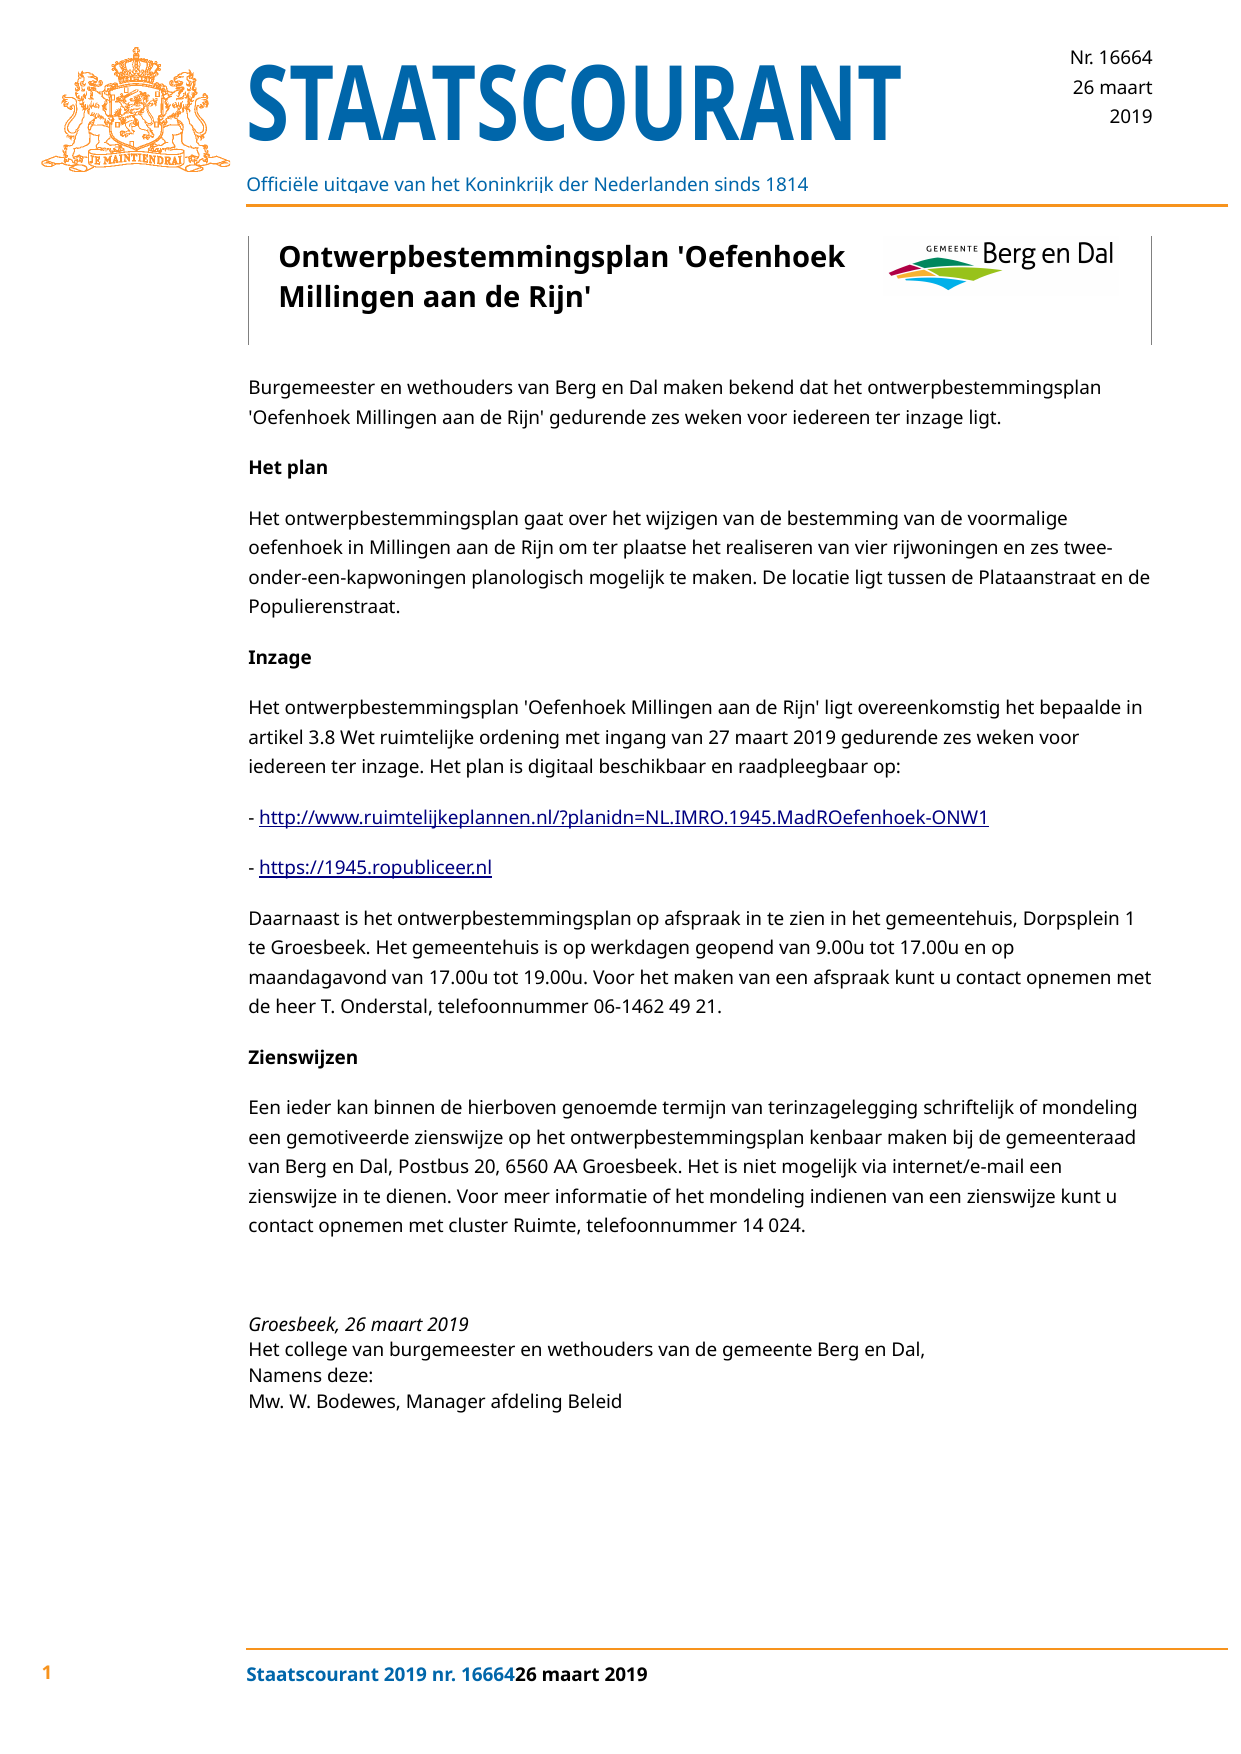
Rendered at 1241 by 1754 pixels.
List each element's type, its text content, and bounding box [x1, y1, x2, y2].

text Zienswijzen [248, 1044, 1152, 1069]
text Het college van burgemeester en wethouders van de gemeente Berg en Dal, [248, 1337, 1152, 1362]
table_header Ontwerpbestemmingsplan 'Oefenhoek Millingen aan de Rijn' [249, 236, 850, 345]
text Groesbeek, 26 maart 2019 [248, 1311, 1152, 1337]
picture [41, 47, 231, 172]
text Het ontwerpbestemmingsplan 'Oefenhoek Millingen aan de Rijn' ligt overeenkomstig het bepaalde in artikel 3.8 Wet ruimtelijke ordening met ingang van 27 maart 2019 gedurende zes weken voor iedereen ter inzage. Het plan is digitaal beschikbaar en raadpleegbaar op: [248, 694, 1152, 779]
text Mw. W. Bodewes, Manager afdeling Beleid [248, 1388, 1152, 1414]
text Burgemeester en wethouders van Berg en Dal maken bekend dat het ontwerpbestemmingsplan 'Oefenhoek Millingen aan de Rijn' gedurende zes weken voor iedereen ter inzage ligt. [248, 374, 1152, 429]
text Een ieder kan binnen de hierboven genoemde termijn van terinzagelegging schriftelijk of mondeling een gemotiveerde zienswijze op het ontwerpbestemmingsplan kenbaar maken bij de gemeenteraad van Berg en Dal, Postbus 20, 6560 AA Groesbeek. Het is niet mogelijk via internet/e-mail een zienswijze in te dienen. Voor meer informatie of het mondeling indienen van een zienswijze kunt u contact opnemen met cluster Ruimte, telefoonnummer 14 024. [248, 1094, 1152, 1238]
text - http://www.ruimtelijkeplannen.nl/?planidn=NL.IMRO.1945.MadROefenhoek-ONW1 [248, 804, 1152, 829]
text - https://1945.ropubliceer.nl [248, 854, 1152, 880]
text Namens deze: [248, 1362, 1152, 1388]
text Het plan [248, 454, 1152, 480]
text Daarnaast is het ontwerpbestemmingsplan op afspraak in te zien in het gemeentehuis, Dorpsplein 1 te Groesbeek. Het gemeentehuis is op werkdagen geopend van 9.00u tot 17.00u en op maandagavond van 17.00u tot 19.00u. Voor het maken van een afspraak kunt u contact opnemen met de heer T. Onderstal, telefoonnummer 06-1462 49 21. [248, 905, 1152, 1019]
text Het ontwerpbestemmingsplan gaat over het wijzigen van de bestemming van de voormalige oefenhoek in Millingen aan de Rijn om ter plaatse het realiseren van vier rijwoningen en zes twee-onder-een-kapwoningen planologisch mogelijk te maken. De locatie ligt tussen de Plataanstraat en de Populierenstraat. [248, 505, 1152, 619]
text Inzage [248, 644, 1152, 669]
table_header [850, 236, 1151, 345]
picture [882, 236, 1119, 296]
